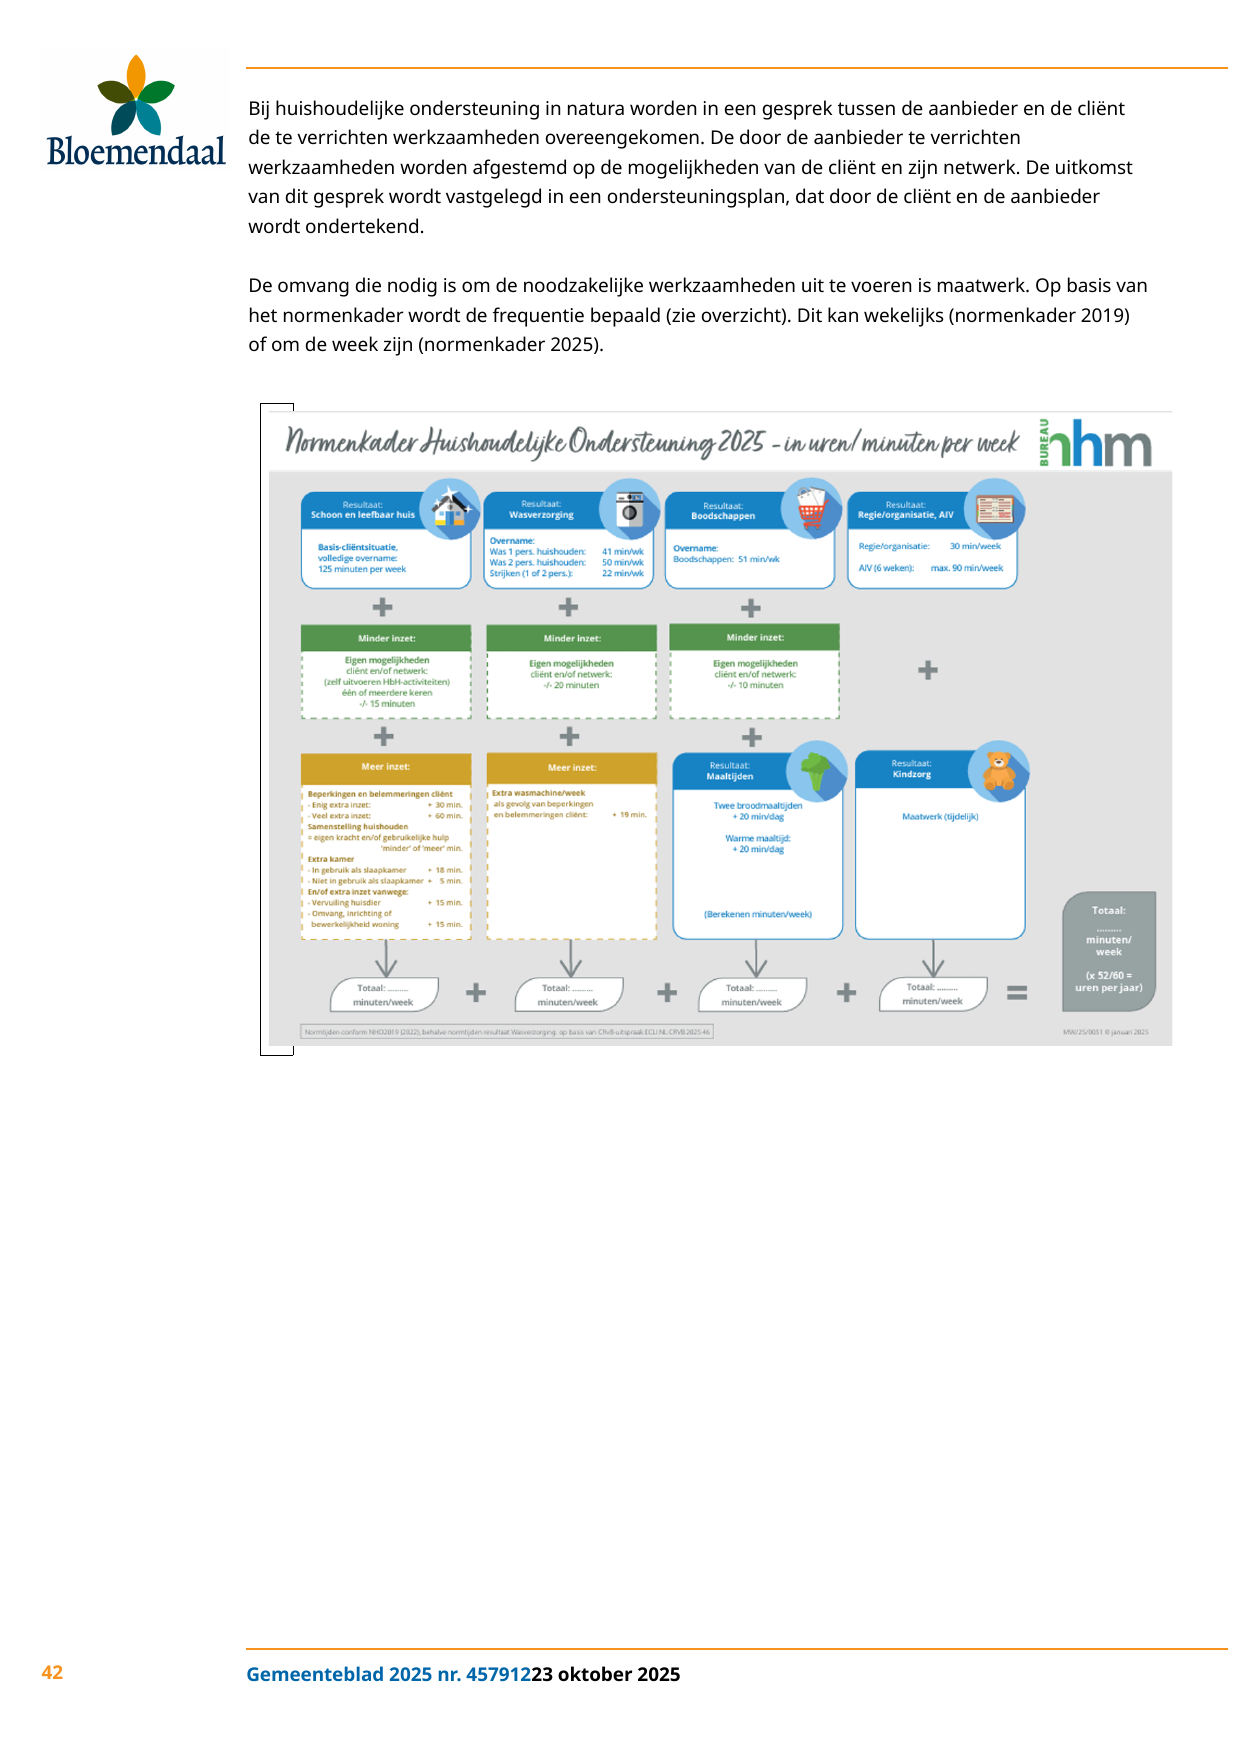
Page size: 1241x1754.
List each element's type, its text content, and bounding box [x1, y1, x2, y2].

picture [41, 47, 231, 172]
text De omvang die nodig is om de noodzakelijke werkzaamheden uit te voeren is maatwerk. Op basis van het normenkader wordt de frequentie bepaald (zie overzicht). Dit kan wekelijks (normenkader 2019) of om de week zijn (normenkader 2025). [248, 272, 1152, 357]
picture [268, 411, 1173, 1046]
text Bij huishoudelijke ondersteuning in natura worden in een gesprek tussen de aanbieder en de cliënt de te verrichten werkzaamheden overeengekomen. De door de aanbieder te verrichten werkzaamheden worden afgestemd op de mogelijkheden van de cliënt en zijn netwerk. De uitkomst van dit gesprek wordt vastgelegd in een ondersteuningsplan, dat door de cliënt en de aanbieder wordt ondertekend. [248, 95, 1152, 239]
